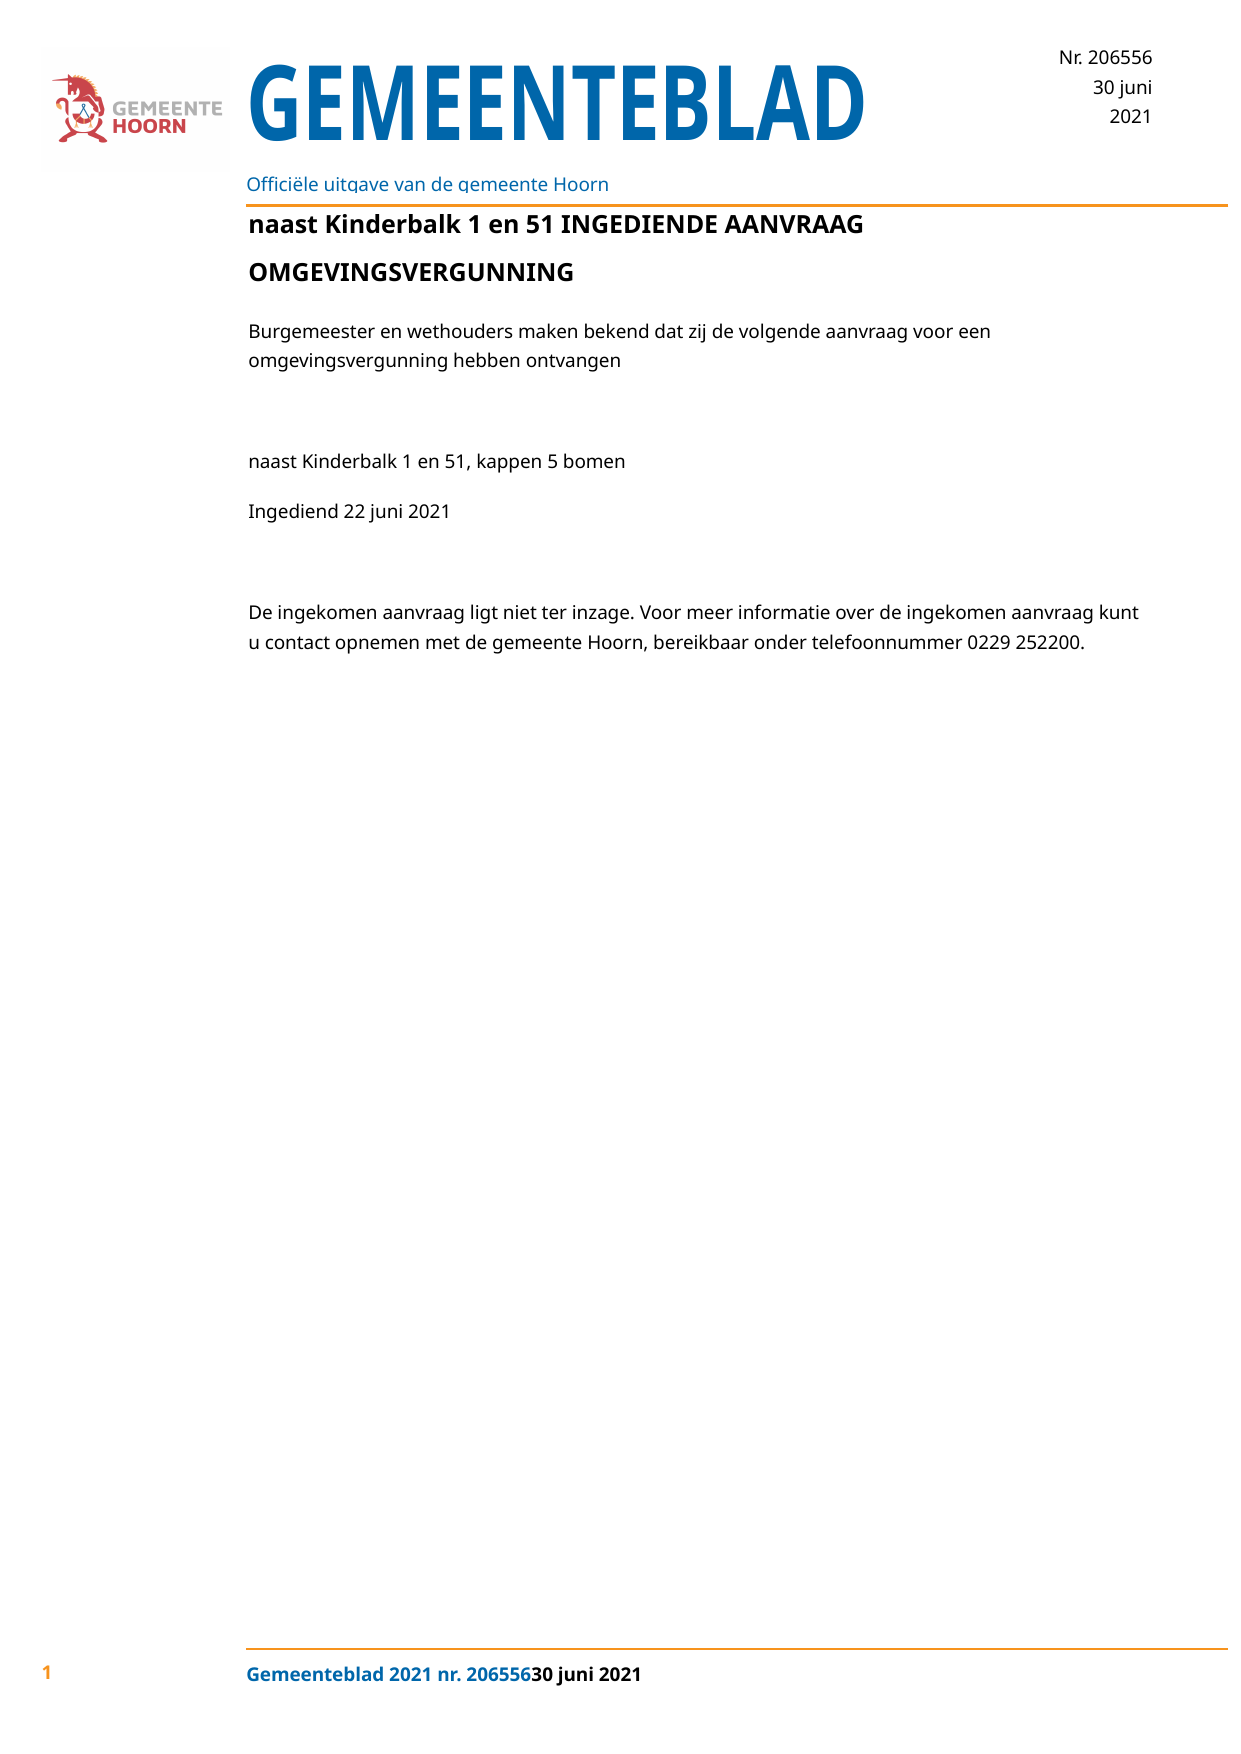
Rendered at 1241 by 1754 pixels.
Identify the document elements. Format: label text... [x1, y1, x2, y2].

text naast Kinderbalk 1 en 51, kappen 5 bomen [248, 448, 1152, 474]
text De ingekomen aanvraag ligt niet ter inzage. Voor meer informatie over de ingekomen aanvraag kunt u contact opnemen met de gemeente Hoorn, bereikbaar onder telefoonnummer 0229 252200. [248, 599, 1152, 655]
text Ingediend 22 juni 2021 [248, 499, 1152, 524]
text Burgemeester en wethouders maken bekend dat zij de volgende aanvraag voor een omgevingsvergunning hebben ontvangen [248, 318, 1152, 373]
picture [41, 47, 231, 172]
text naast Kinderbalk 1 en 51 INGEDIENDE AANVRAAG OMGEVINGSVERGUNNING [248, 207, 1152, 288]
